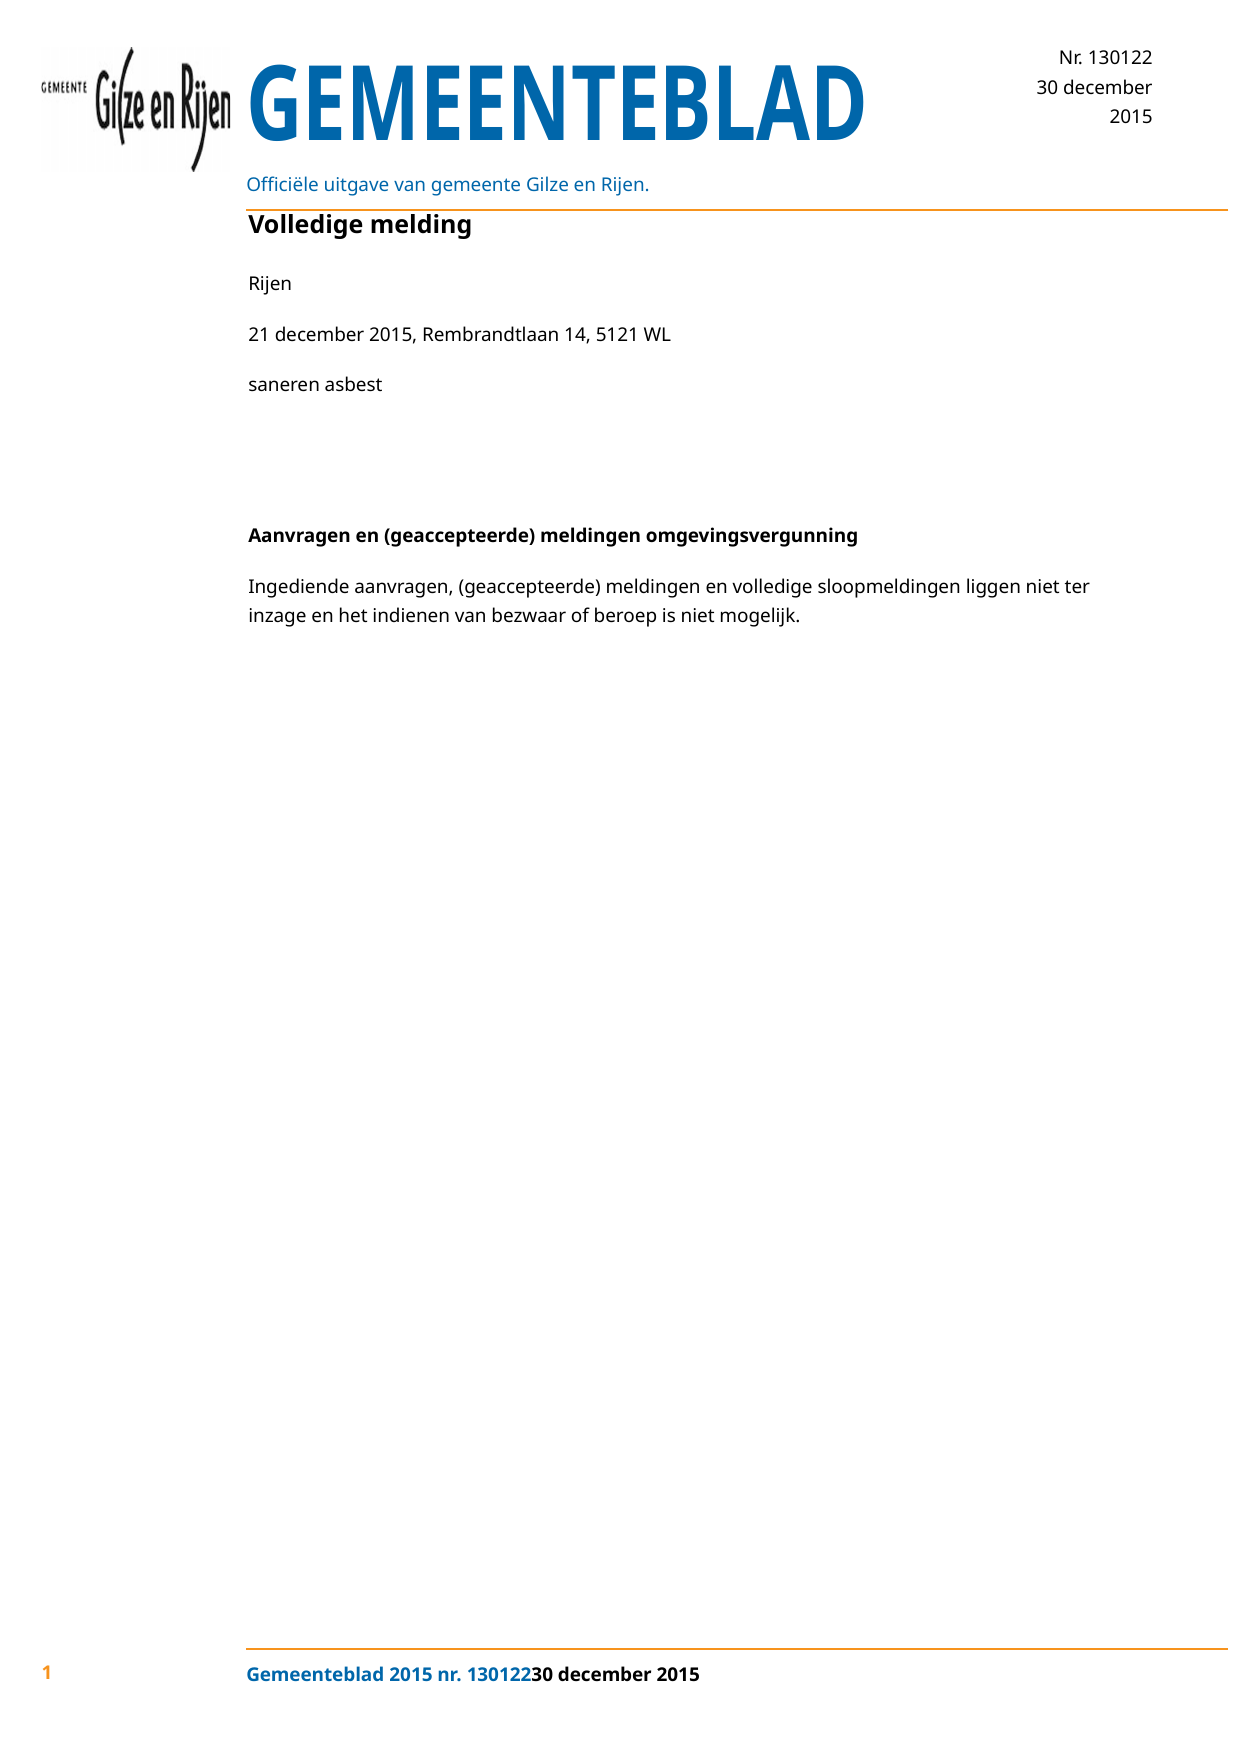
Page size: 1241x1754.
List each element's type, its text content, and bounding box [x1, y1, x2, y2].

text 21 december 2015, Rembrandtlaan 14, 5121 WL [248, 321, 1152, 346]
text Ingediende aanvragen, (geaccepteerde) meldingen en volledige sloopmeldingen liggen niet ter inzage en het indienen van bezwaar of beroep is niet mogelijk. [248, 573, 1152, 628]
text Volledige melding [248, 211, 1152, 241]
text Rijen [248, 270, 1152, 296]
picture [41, 47, 231, 172]
text saneren asbest [248, 371, 1152, 397]
text Aanvragen en (geaccepteerde) meldingen omgevingsvergunning [248, 522, 1152, 548]
